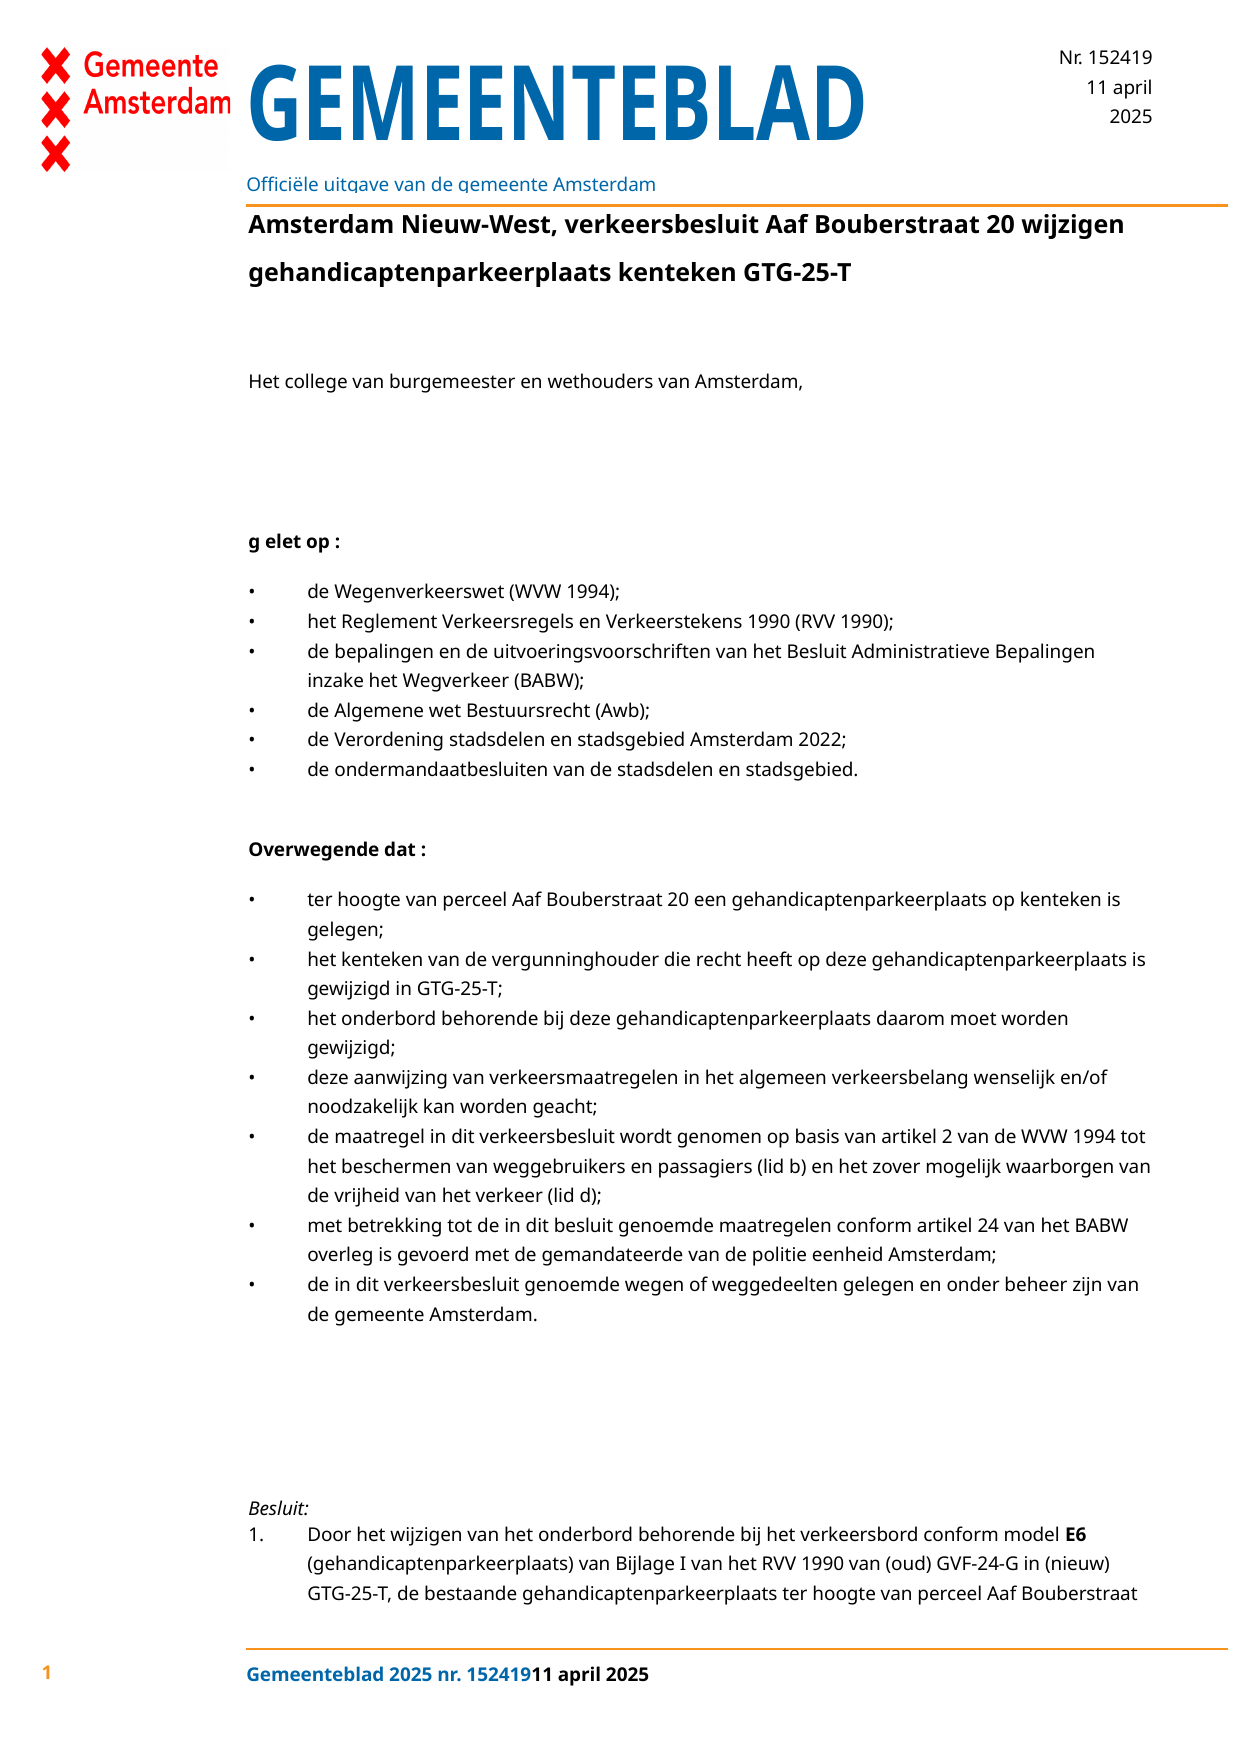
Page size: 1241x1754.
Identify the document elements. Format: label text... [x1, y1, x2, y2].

list de bepalingen en de uitvoeringsvoorschriften van het Besluit Administratieve Bepalingen inzake het Wegverkeer (BABW); [248, 638, 1152, 693]
list de ondermandaatbesluiten van de stadsdelen en stadsgebied. [248, 756, 1152, 782]
list deze aanwijzing van verkeersmaatregelen in het algemeen verkeersbelang wenselijk en/of noodzakelijk kan worden geacht; [248, 1064, 1152, 1119]
list de Wegenverkeerswet (WVW 1994); [248, 579, 1152, 604]
list het Reglement Verkeersregels en Verkeerstekens 1990 (RVV 1990); [248, 608, 1152, 634]
list ter hoogte van perceel Aaf Bouberstraat 20 een gehandicaptenparkeerplaats op kenteken is gelegen; [248, 887, 1152, 942]
list Door het wijzigen van het onderbord behorende bij het verkeersbord conform model E6 (gehandicaptenparkeerplaats) van Bijlage I van het RVV 1990 van (oud) GVF-24-G in (nieuw) GTG-25-T, de bestaande gehandicaptenparkeerplaats ter hoogte van perceel Aaf Bouberstraat [248, 1521, 1152, 1606]
list met betrekking tot de in dit besluit genoemde maatregelen conform artikel 24 van het BABW overleg is gevoerd met de gemandateerde van de politie eenheid Amsterdam; [248, 1212, 1152, 1267]
text Amsterdam Nieuw-West, verkeersbesluit Aaf Bouberstraat 20 wijzigen gehandicaptenparkeerplaats kenteken GTG-25-T [248, 207, 1152, 288]
list de Verordening stadsdelen en stadsgebied Amsterdam 2022; [248, 727, 1152, 752]
text g elet op : [248, 528, 1152, 554]
list het kenteken van de vergunninghouder die recht heeft op deze gehandicaptenparkeerplaats is gewijzigd in GTG-25-T; [248, 946, 1152, 1001]
picture [41, 47, 231, 172]
list het onderbord behorende bij deze gehandicaptenparkeerplaats daarom moet worden gewijzigd; [248, 1005, 1152, 1060]
text Besluit: [248, 1495, 1152, 1521]
text Overwegende dat : [248, 836, 1152, 862]
list de in dit verkeersbesluit genoemde wegen of weggedeelten gelegen en onder beheer zijn van de gemeente Amsterdam. [248, 1271, 1152, 1326]
list de maatregel in dit verkeersbesluit wordt genomen op basis van artikel 2 van de WVW 1994 tot het beschermen van weggebruikers en passagiers (lid b) en het zover mogelijk waarborgen van de vrijheid van het verkeer (lid d); [248, 1123, 1152, 1208]
list de Algemene wet Bestuursrecht (Awb); [248, 697, 1152, 723]
text Het college van burgemeester en wethouders van Amsterdam, [248, 368, 1152, 394]
